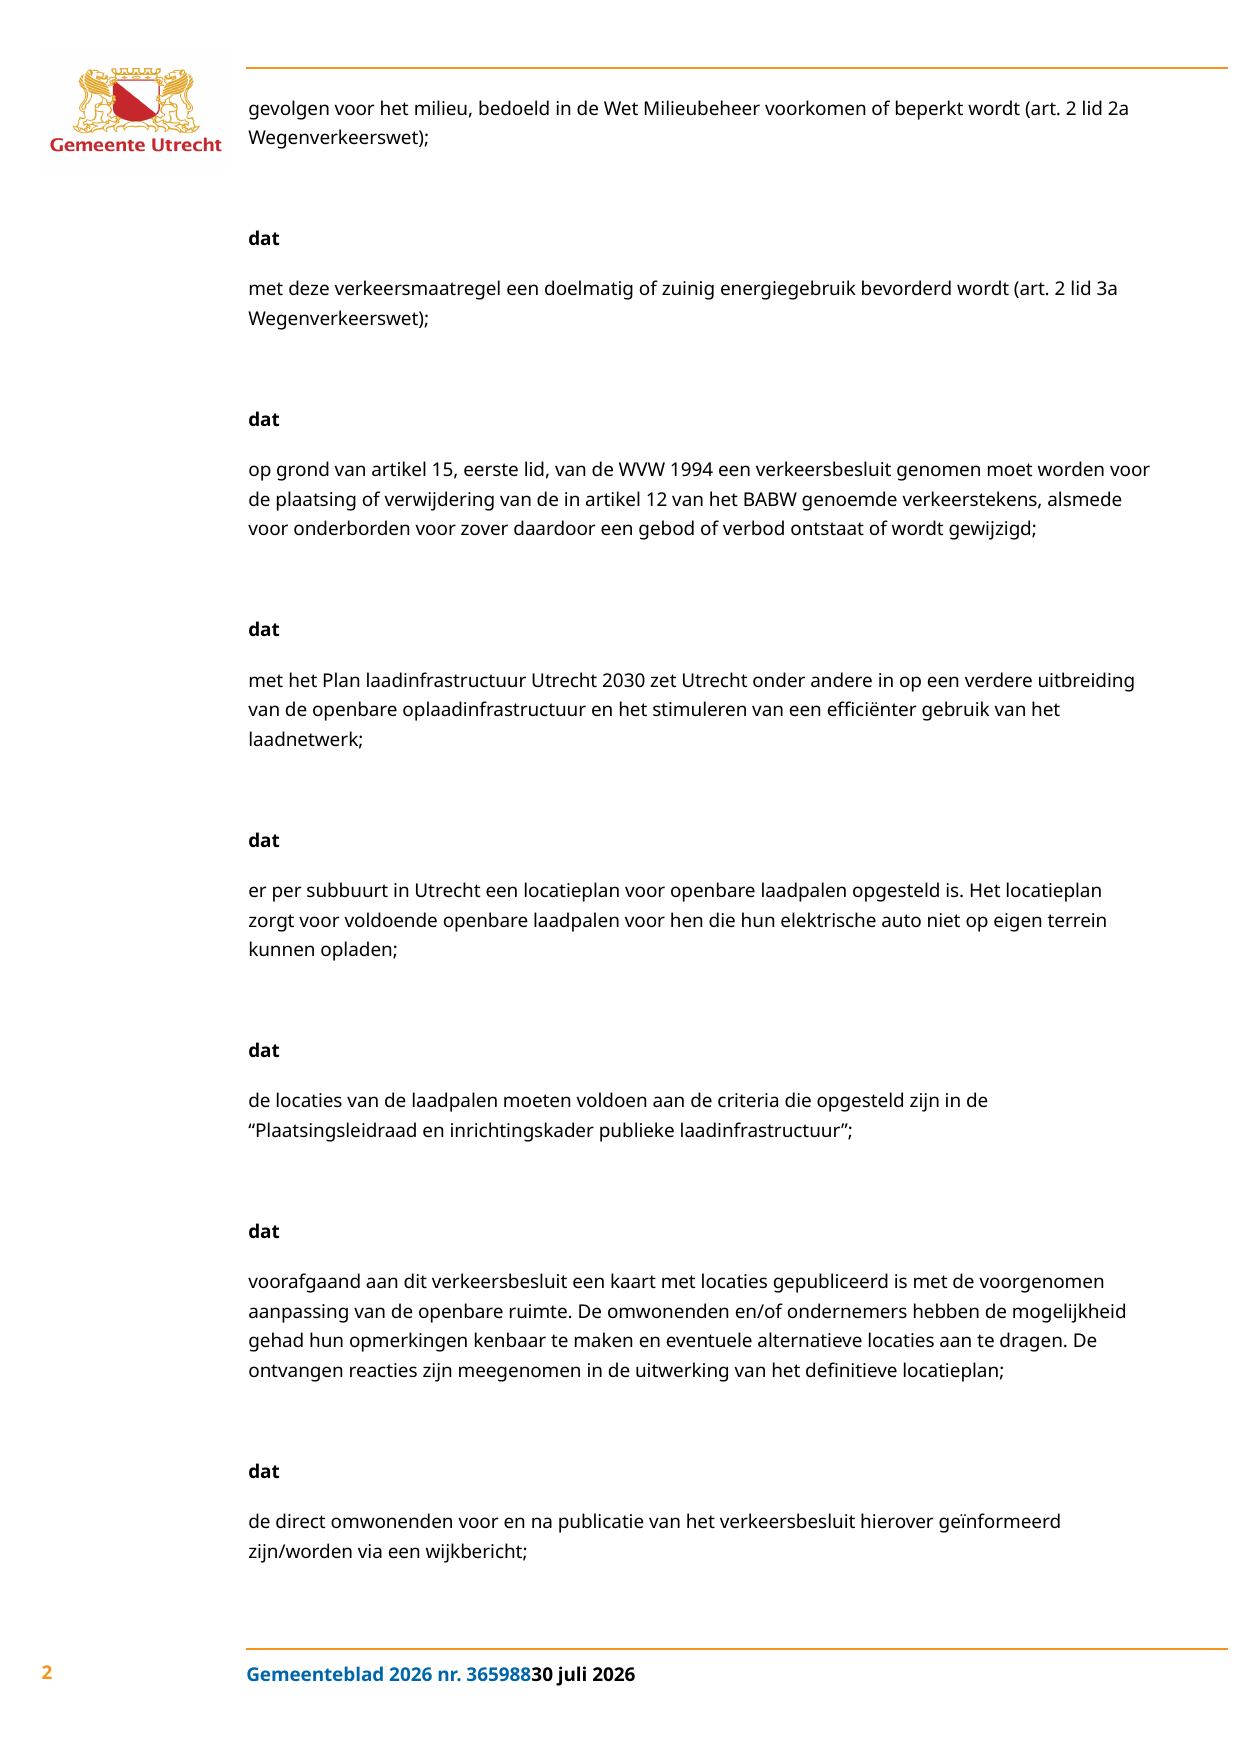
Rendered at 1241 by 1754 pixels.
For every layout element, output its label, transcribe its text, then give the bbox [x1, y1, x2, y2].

text er per subbuurt in Utrecht een locatieplan voor openbare laadpalen opgesteld is. Het locatieplan zorgt voor voldoende openbare laadpalen voor hen die hun elektrische auto niet op eigen terrein kunnen opladen; [248, 877, 1152, 962]
text met deze verkeersmaatregel een doelmatig of zuinig energiegebruik bevorderd wordt (art. 2 lid 3a Wegenverkeerswet); [248, 276, 1152, 331]
text dat [248, 1458, 1152, 1484]
text dat [248, 616, 1152, 642]
text dat [248, 406, 1152, 432]
text dat [248, 225, 1152, 251]
text de locaties van de laadpalen moeten voldoen aan de criteria die opgesteld zijn in de “Plaatsingsleidraad en inrichtingskader publieke laadinfrastructuur”; [248, 1088, 1152, 1143]
text dat [248, 1037, 1152, 1063]
text gevolgen voor het milieu, bedoeld in de Wet Milieubeheer voorkomen of beperkt wordt (art. 2 lid 2a Wegenverkeerswet); [248, 95, 1152, 150]
text op grond van artikel 15, eerste lid, van de WVW 1994 een verkeersbesluit genomen moet worden voor de plaatsing of verwijdering van de in artikel 12 van het BABW genoemde verkeerstekens, alsmede voor onderborden voor zover daardoor een gebod of verbod ontstaat of wordt gewijzigd; [248, 456, 1152, 541]
text dat [248, 827, 1152, 853]
text de direct omwonenden voor en na publicatie van het verkeersbesluit hierover geïnformeerd zijn/worden via een wijkbericht; [248, 1508, 1152, 1564]
picture [41, 47, 231, 172]
text dat [248, 1218, 1152, 1244]
text met het Plan laadinfrastructuur Utrecht 2030 zet Utrecht onder andere in op een verdere uitbreiding van de openbare oplaadinfrastructuur en het stimuleren van een efficiënter gebruik van het laadnetwerk; [248, 667, 1152, 752]
text voorafgaand aan dit verkeersbesluit een kaart met locaties gepubliceerd is met de voorgenomen aanpassing van de openbare ruimte. De omwonenden en/of ondernemers hebben de mogelijkheid gehad hun opmerkingen kenbaar te maken en eventuele alternatieve locaties aan te dragen. De ontvangen reacties zijn meegenomen in de uitwerking van het definitieve locatieplan; [248, 1268, 1152, 1383]
